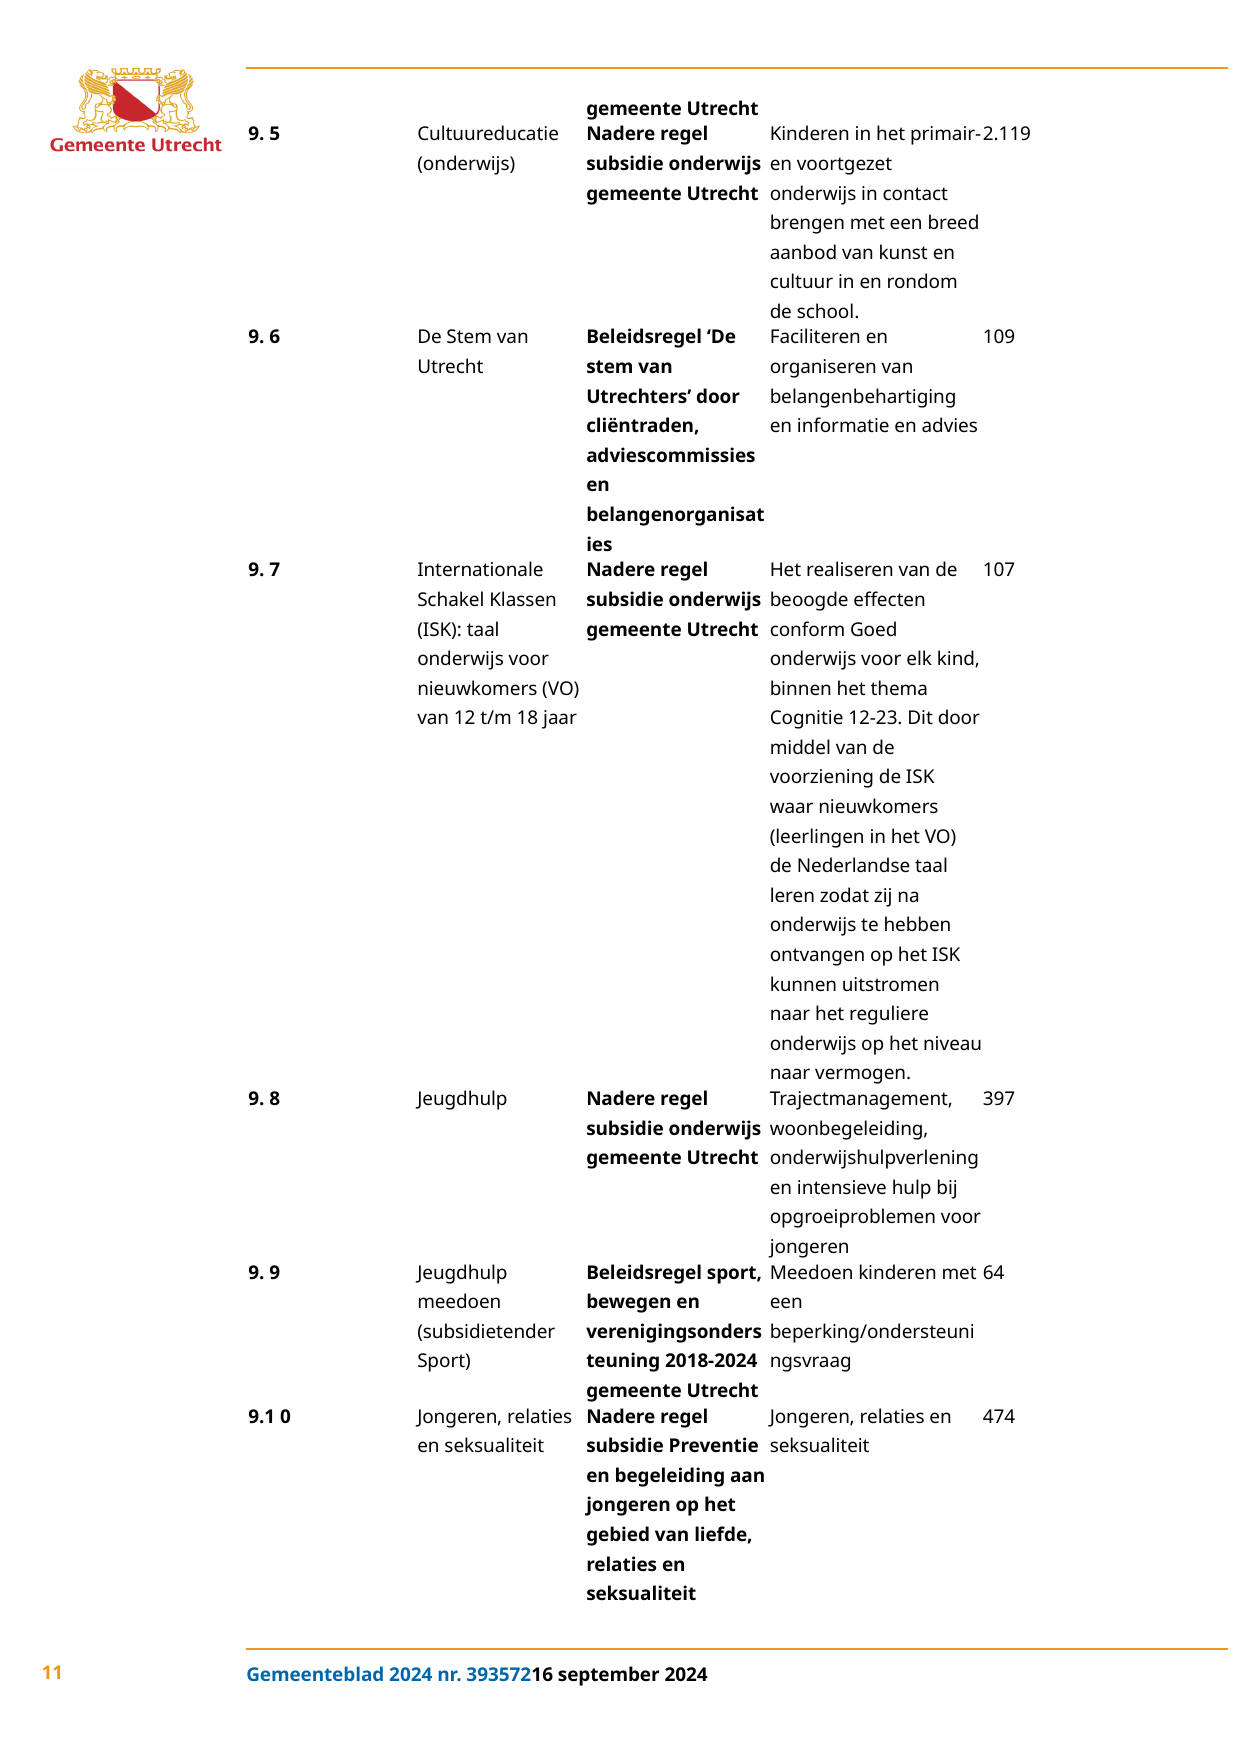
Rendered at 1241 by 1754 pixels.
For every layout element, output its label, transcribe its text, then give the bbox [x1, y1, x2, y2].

table_cell [248, 95, 417, 121]
table_cell De Stem van Utrecht [417, 324, 586, 557]
table_cell Cultuureducatie (onderwijs) [417, 121, 586, 324]
table_cell Jongeren, relaties en seksualiteit [770, 1403, 983, 1606]
table_cell Meedoen kinderen met een beperking/ondersteuningsvraag [770, 1259, 983, 1403]
table_cell Nadere regel subsidie onderwijs gemeente Utrecht [586, 121, 769, 324]
table_cell [983, 95, 1152, 121]
table_cell 9. 6 [248, 324, 417, 557]
table_cell Beleidsregel sport, bewegen en verenigingsondersteuning 2018-2024 gemeente Utrecht [586, 1259, 769, 1403]
table_cell 107 [983, 557, 1152, 1085]
table_cell Faciliteren en organiseren van belangenbehartiging en informatie en advies [770, 324, 983, 557]
table_cell Jeugdhulp meedoen (subsidietender Sport) [417, 1259, 586, 1403]
table_cell 397 [983, 1085, 1152, 1259]
table_cell Nadere regel subsidie onderwijs gemeente Utrecht [586, 1085, 769, 1259]
table_cell [770, 95, 983, 121]
table_cell 64 [983, 1259, 1152, 1403]
table_cell 9. 9 [248, 1259, 417, 1403]
table_cell [417, 95, 586, 121]
table_cell Beleidsregel ‘De stem van Utrechters’ door cliëntraden, adviescommissies en belangenorganisaties [586, 324, 769, 557]
table_cell 109 [983, 324, 1152, 557]
table_cell Jongeren, relaties en seksualiteit [417, 1403, 586, 1606]
table_cell Trajectmanagement, woonbegeleiding, onderwijshulpverlening en intensieve hulp bij opgroeiproblemen voor jongeren [770, 1085, 983, 1259]
table_cell Jeugdhulp [417, 1085, 586, 1259]
table_cell 9.1 0 [248, 1403, 417, 1606]
table_cell gemeente Utrecht [586, 95, 769, 121]
table_cell Nadere regel subsidie Preventie en begeleiding aan jongeren op het gebied van liefde, relaties en seksualiteit [586, 1403, 769, 1606]
table_cell 9. 7 [248, 557, 417, 1085]
table_cell Internationale Schakel Klassen (ISK): taal onderwijs voor nieuwkomers (VO) van 12 t/m 18 jaar [417, 557, 586, 1085]
table_cell 9. 8 [248, 1085, 417, 1259]
table_cell Het realiseren van de beoogde effecten conform Goed onderwijs voor elk kind, binnen het thema Cognitie 12-23. Dit door middel van de voorziening de ISK waar nieuwkomers (leerlingen in het VO) de Nederlandse taal leren zodat zij na onderwijs te hebben ontvangen op het ISK kunnen uitstromen naar het reguliere onderwijs op het niveau naar vermogen. [770, 557, 983, 1085]
table_cell 2.119 [983, 121, 1152, 324]
table_cell Nadere regel subsidie onderwijs gemeente Utrecht [586, 557, 769, 1085]
table_cell 474 [983, 1403, 1152, 1606]
table_cell 9. 5 [248, 121, 417, 324]
table_cell Kinderen in het primair- en voortgezet onderwijs in contact brengen met een breed aanbod van kunst en cultuur in en rondom de school. [770, 121, 983, 324]
picture [41, 47, 231, 172]
